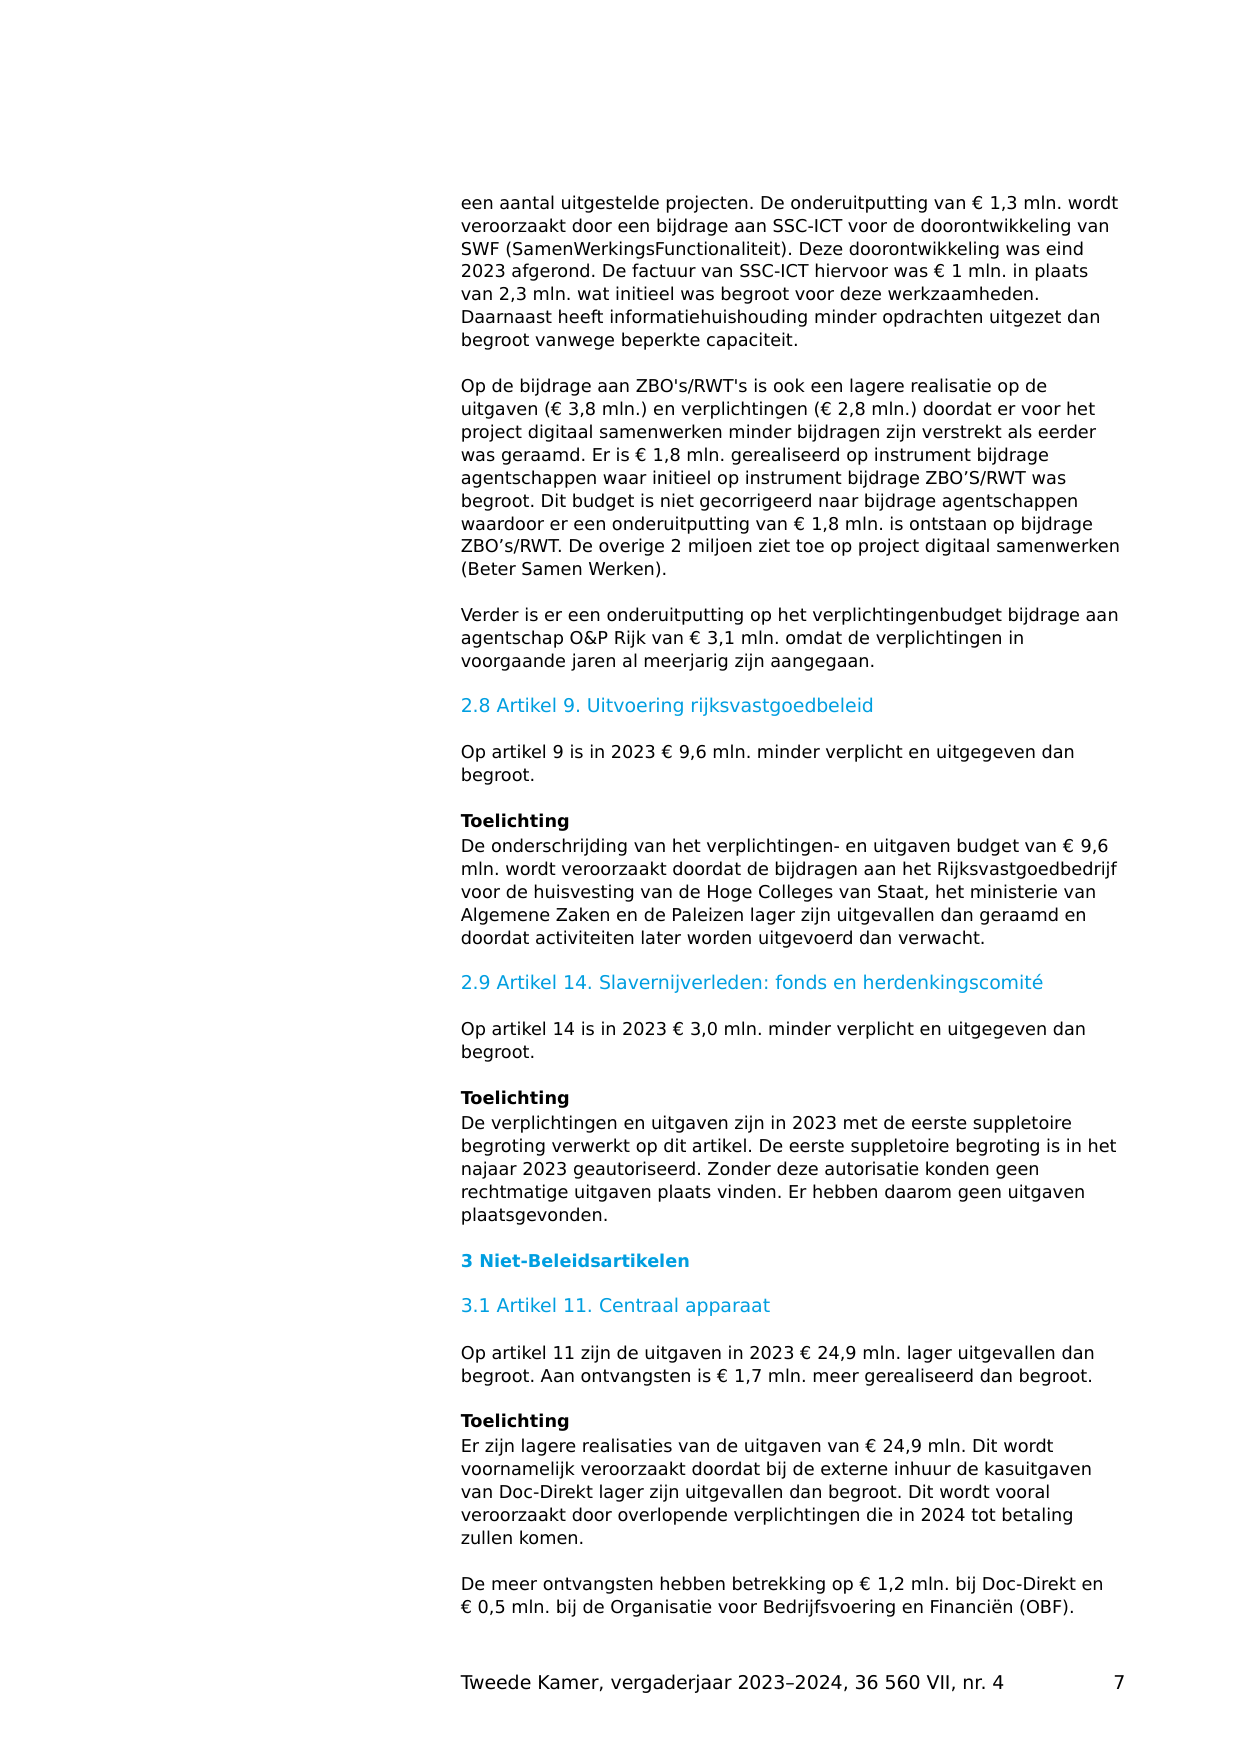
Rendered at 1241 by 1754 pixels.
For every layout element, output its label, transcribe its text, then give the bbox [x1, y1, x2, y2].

title 3 Niet-Beleidsartikelen [461, 1249, 1125, 1272]
text De meer ontvangsten hebben betrekking op € 1,2 mln. bij Doc-Direkt en € 0,5 mln. bij de Organisatie voor Bedrijfsvoering en Financiën (OBF). [461, 1572, 1125, 1618]
text een aantal uitgestelde projecten. De onderuitputting van € 1,3 mln. wordt veroorzaakt door een bijdrage aan SSC-ICT voor de doorontwikkeling van SWF (SamenWerkingsFunctionaliteit). Deze doorontwikkeling was eind 2023 afgerond. De factuur van SSC-ICT hiervoor was € 1 mln. in plaats van 2,3 mln. wat initieel was begroot voor deze werkzaamheden. Daarnaast heeft informatiehuishouding minder opdrachten uitgezet dan begroot vanwege beperkte capaciteit. [461, 191, 1125, 351]
title 2.9 Artikel 14. Slavernijverleden: fonds en herdenkingscomité [461, 972, 1125, 994]
title 3.1 Artikel 11. Centraal apparaat [461, 1295, 1125, 1317]
text Er zijn lagere realisaties van de uitgaven van € 24,9 mln. Dit wordt voornamelijk veroorzaakt doordat bij de externe inhuur de kasuitgaven van Doc-Direkt lager zijn uitgevallen dan begroot. Dit wordt vooral veroorzaakt door overlopende verplichtingen die in 2024 tot betaling zullen komen. [461, 1434, 1125, 1549]
text Toelichting [461, 809, 1125, 832]
text Op artikel 14 is in 2023 € 3,0 mln. minder verplicht en uitgegeven dan begroot. [461, 1017, 1125, 1063]
text Toelichting [461, 1086, 1125, 1109]
text De onderschrijding van het verplichtingen- en uitgaven budget van € 9,6 mln. wordt veroorzaakt doordat de bijdragen aan het Rijksvastgoedbedrijf voor de huisvesting van de Hoge Colleges van Staat, het ministerie van Algemene Zaken en de Paleizen lager zijn uitgevallen dan geraamd en doordat activiteiten later worden uitgevoerd dan verwacht. [461, 834, 1125, 949]
text Op artikel 9 is in 2023 € 9,6 mln. minder verplicht en uitgegeven dan begroot. [461, 741, 1125, 786]
text Op artikel 11 zijn de uitgaven in 2023 € 24,9 mln. lager uitgevallen dan begroot. Aan ontvangsten is € 1,7 mln. meer gerealiseerd dan begroot. [461, 1341, 1125, 1387]
text Op de bijdrage aan ZBO's/RWT's is ook een lagere realisatie op de uitgaven (€ 3,8 mln.) en verplichtingen (€ 2,8 mln.) doordat er voor het project digitaal samenwerken minder bijdragen zijn verstrekt als eerder was geraamd. Er is € 1,8 mln. gerealiseerd op instrument bijdrage agentschappen waar initieel op instrument bijdrage ZBO’S/RWT was begroot. Dit budget is niet gecorrigeerd naar bijdrage agentschappen waardoor er een onderuitputting van € 1,8 mln. is ontstaan op bijdrage ZBO’s/RWT. De overige 2 miljoen ziet toe op project digitaal samenwerken (Beter Samen Werken). [461, 374, 1125, 580]
title 2.8 Artikel 9. Uitvoering rijksvastgoedbeleid [461, 695, 1125, 717]
text De verplichtingen en uitgaven zijn in 2023 met de eerste suppletoire begroting verwerkt op dit artikel. De eerste suppletoire begroting is in het najaar 2023 geautoriseerd. Zonder deze autorisatie konden geen rechtmatige uitgaven plaats vinden. Er hebben daarom geen uitgaven plaatsgevonden. [461, 1111, 1125, 1226]
text Toelichting [461, 1409, 1125, 1432]
text Verder is er een onderuitputting op het verplichtingenbudget bijdrage aan agentschap O&P Rijk van € 3,1 mln. omdat de verplichtingen in voorgaande jaren al meerjarig zijn aangegaan. [461, 603, 1125, 672]
